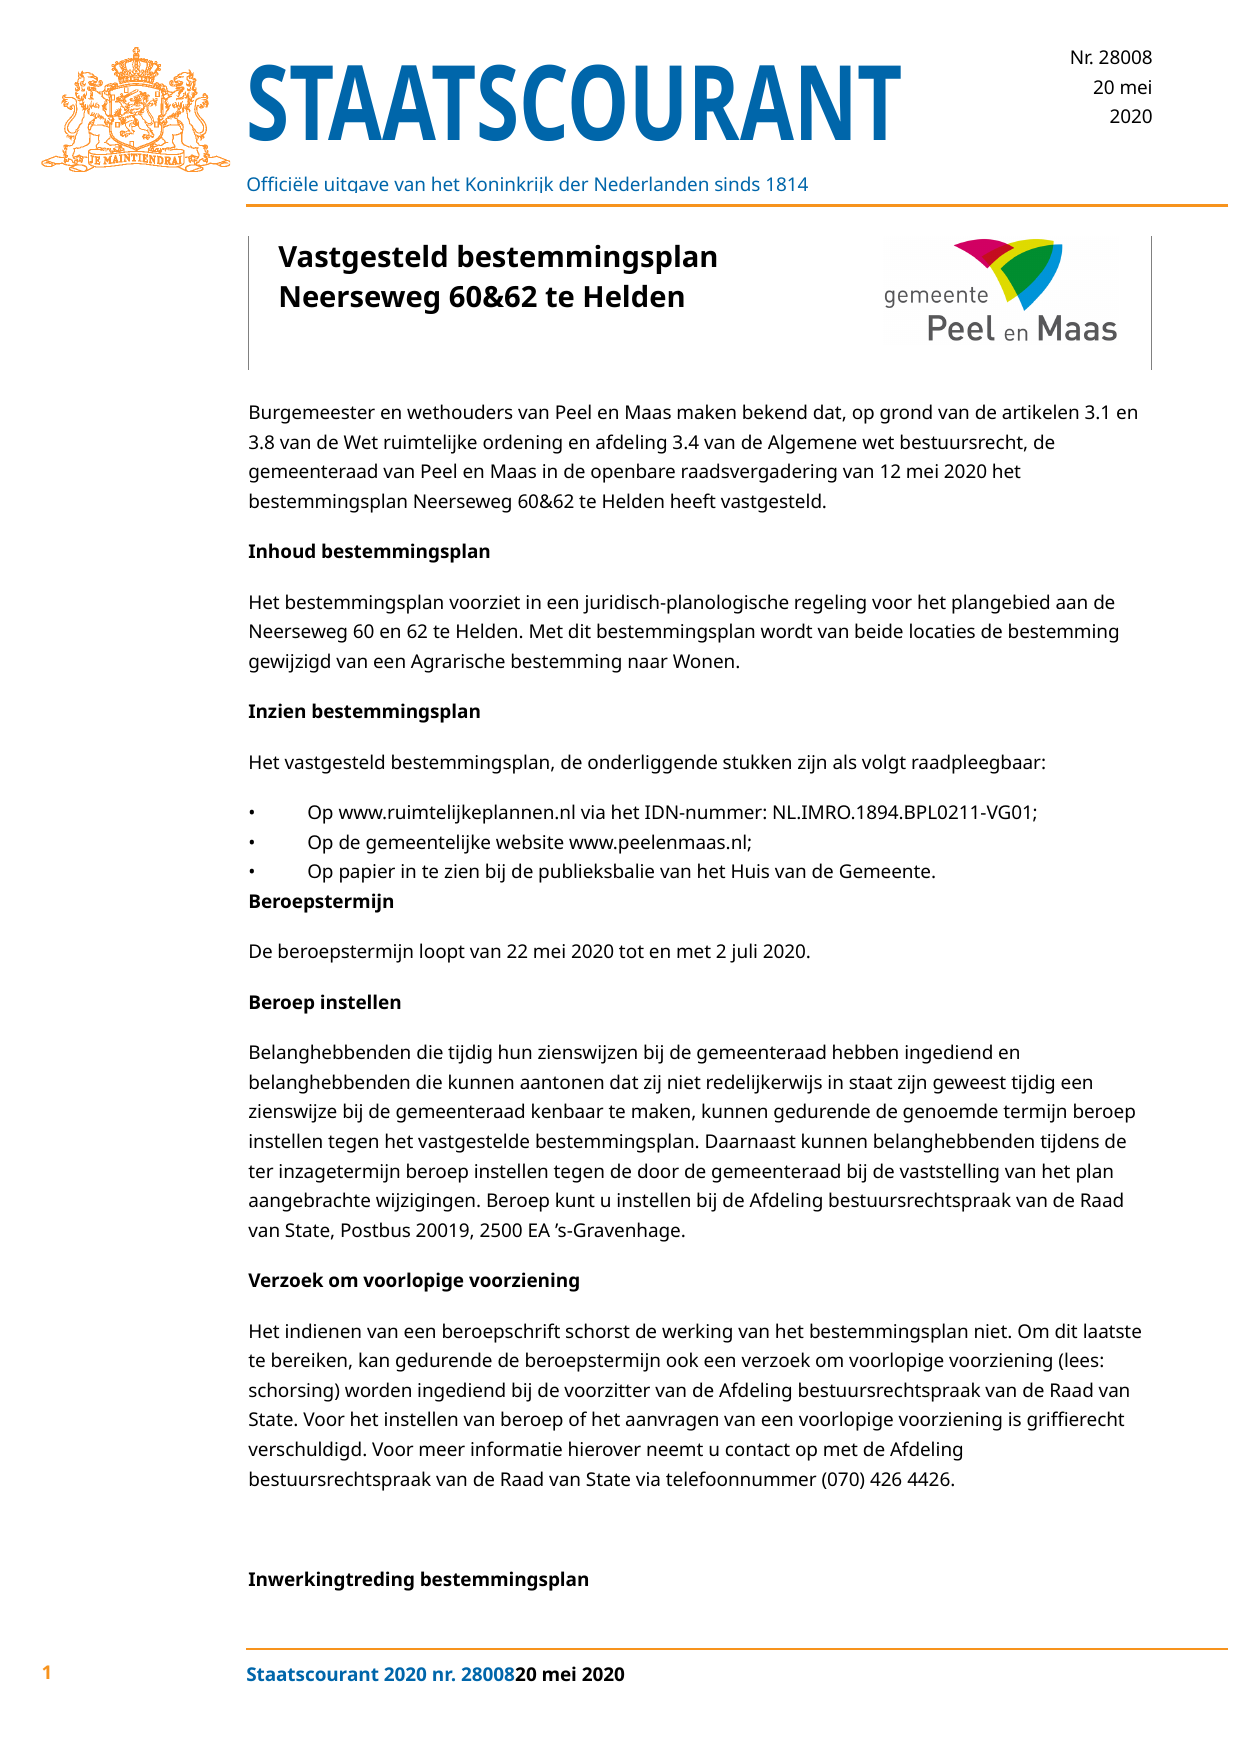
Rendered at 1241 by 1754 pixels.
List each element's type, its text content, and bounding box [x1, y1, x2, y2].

table_header Vastgesteld bestemmingsplan Neerseweg 60&62 te Helden [249, 236, 850, 370]
text Burgemeester en wethouders van Peel en Maas maken bekend dat, op grond van de artikelen 3.1 en 3.8 van de Wet ruimtelijke ordening en afdeling 3.4 van de Algemene wet bestuursrecht, de gemeenteraad van Peel en Maas in de openbare raadsvergadering van 12 mei 2020 het bestemmingsplan Neerseweg 60&62 te Helden heeft vastgesteld. [248, 399, 1152, 514]
text De beroepstermijn loopt van 22 mei 2020 tot en met 2 juli 2020. [248, 939, 1152, 964]
text Inwerkingtreding bestemmingsplan [248, 1567, 1152, 1592]
text Het bestemmingsplan voorziet in een juridisch-planologische regeling voor het plangebied aan de Neerseweg 60 en 62 te Helden. Met dit bestemmingsplan wordt van beide locaties de bestemming gewijzigd van een Agrarische bestemming naar Wonen. [248, 589, 1152, 674]
list Op de gemeentelijke website www.peelenmaas.nl; [248, 829, 1152, 855]
list Op www.ruimtelijkeplannen.nl via het IDN-nummer: NL.IMRO.1894.BPL0211-VG01; [248, 799, 1152, 825]
text Belanghebbenden die tijdig hun zienswijzen bij de gemeenteraad hebben ingediend en belanghebbenden die kunnen aantonen dat zij niet redelijkerwijs in staat zijn geweest tijdig een zienswijze bij de gemeenteraad kenbaar te maken, kunnen gedurende de genoemde termijn beroep instellen tegen het vastgestelde bestemmingsplan. Daarnaast kunnen belanghebbenden tijdens de ter inzagetermijn beroep instellen tegen de door de gemeenteraad bij de vaststelling van het plan aangebrachte wijzigingen. Beroep kunt u instellen bij de Afdeling bestuursrechtspraak van de Raad van State, Postbus 20019, 2500 EA ’s-Gravenhage. [248, 1039, 1152, 1243]
picture [41, 47, 231, 172]
text Beroep instellen [248, 989, 1152, 1015]
text Inhoud bestemmingsplan [248, 539, 1152, 564]
text Het vastgesteld bestemmingsplan, de onderliggende stukken zijn als volgt raadpleegbaar: [248, 749, 1152, 775]
table_header [850, 236, 1151, 370]
text Inzien bestemmingsplan [248, 699, 1152, 724]
text Beroepstermijn [248, 888, 1152, 914]
list Op papier in te zien bij de publieksbalie van het Huis van de Gemeente. [248, 859, 1152, 884]
text Het indienen van een beroepschrift schorst de werking van het bestemmingsplan niet. Om dit laatste te bereiken, kan gedurende de beroepstermijn ook een verzoek om voorlopige voorziening (lees: schorsing) worden ingediend bij de voorzitter van de Afdeling bestuursrechtspraak van de Raad van State. Voor het instellen van beroep of het aanvragen van een voorlopige voorziening is griffierecht verschuldigd. Voor meer informatie hierover neemt u contact op met de Afdeling bestuursrechtspraak van de Raad van State via telefoonnummer (070) 426 4426. [248, 1318, 1152, 1491]
text Verzoek om voorlopige voorziening [248, 1267, 1152, 1293]
picture [882, 236, 1119, 345]
